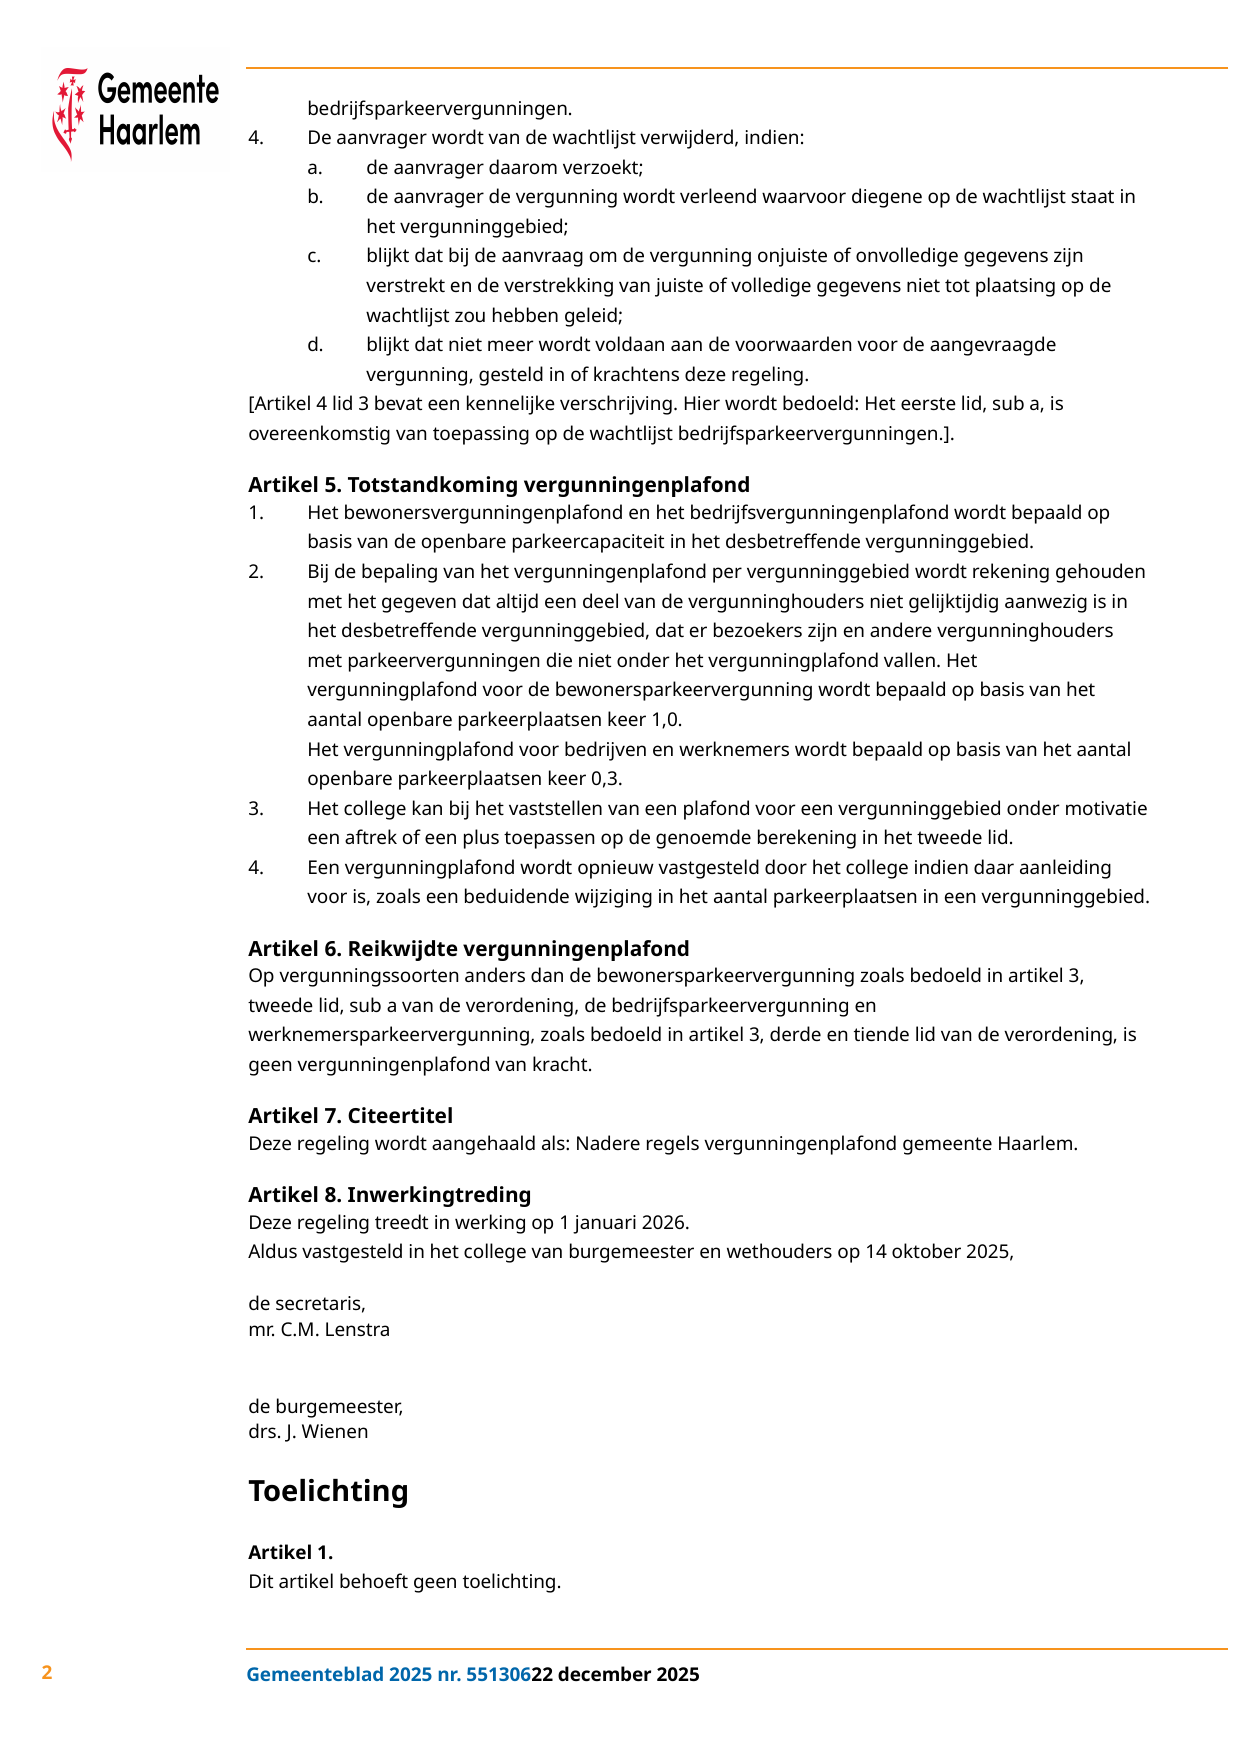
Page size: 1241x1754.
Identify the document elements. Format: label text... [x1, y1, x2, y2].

text de burgemeester, [248, 1393, 1152, 1419]
list De aanvrager wordt van de wachtlijst verwijderd, indien: [248, 124, 1152, 150]
picture [41, 47, 231, 172]
list de aanvrager daarom verzoekt; [307, 154, 1152, 180]
text Artikel 8. Inwerkingtreding [248, 1181, 1152, 1209]
text drs. J. Wienen [248, 1419, 1152, 1444]
list Het college kan bij het vaststellen van een plafond voor een vergunninggebied onder motivatie een aftrek of een plus toepassen op de genoemde berekening in het tweede lid. [248, 795, 1152, 850]
list Een vergunningplafond wordt opnieuw vastgesteld door het college indien daar aanleiding voor is, zoals een beduidende wijziging in het aantal parkeerplaatsen in een vergunninggebied. [248, 854, 1152, 909]
text Artikel 5. Totstandkoming vergunningenplafond [248, 471, 1152, 499]
text Toelichting [248, 1470, 1152, 1510]
text Artikel 7. Citeertitel [248, 1102, 1152, 1130]
list de aanvrager de vergunning wordt verleend waarvoor diegene op de wachtlijst staat in het vergunninggebied; [307, 183, 1152, 239]
text mr. C.M. Lenstra [248, 1316, 1152, 1341]
text [Artikel 4 lid 3 bevat een kennelijke verschrijving. Hier wordt bedoeld: Het eerste lid, sub a, is overeenkomstig van toepassing op de wachtlijst bedrijfsparkeervergunningen.]. [248, 391, 1152, 446]
text Artikel 1. [248, 1539, 1152, 1565]
text Artikel 6. Reikwijdte vergunningenplafond [248, 934, 1152, 962]
list Het vergunningplafond voor bedrijven en werknemers wordt bepaald op basis van het aantal openbare parkeerplaatsen keer 0,3. [248, 736, 1152, 791]
list Het bewonersvergunningenplafond en het bedrijfsvergunningenplafond wordt bepaald op basis van de openbare parkeercapaciteit in het desbetreffende vergunninggebied. [248, 499, 1152, 554]
text Deze regeling treedt in werking op 1 januari 2026. [248, 1209, 1152, 1235]
text Op vergunningssoorten anders dan de bewonersparkeervergunning zoals bedoeld in artikel 3, tweede lid, sub a van de verordening, de bedrijfsparkeervergunning en werknemersparkeervergunning, zoals bedoeld in artikel 3, derde en tiende lid van de verordening, is geen vergunningenplafond van kracht. [248, 962, 1152, 1077]
list blijkt dat bij de aanvraag om de vergunning onjuiste of onvolledige gegevens zijn verstrekt en de verstrekking van juiste of volledige gegevens niet tot plaatsing op de wachtlijst zou hebben geleid; [307, 243, 1152, 328]
list Bij de bepaling van het vergunningenplafond per vergunninggebied wordt rekening gehouden met het gegeven dat altijd een deel van de vergunninghouders niet gelijktijdig aanwezig is in het desbetreffende vergunninggebied, dat er bezoekers zijn en andere vergunninghouders met parkeervergunningen die niet onder het vergunningplafond vallen. Het vergunningplafond voor de bewonersparkeervergunning wordt bepaald op basis van het aantal openbare parkeerplaatsen keer 1,0. [248, 558, 1152, 732]
text Deze regeling wordt aangehaald als: Nadere regels vergunningenplafond gemeente Haarlem. [248, 1130, 1152, 1156]
text de secretaris, [248, 1290, 1152, 1316]
list blijkt dat niet meer wordt voldaan aan de voorwaarden voor de aangevraagde vergunning, gesteld in of krachtens deze regeling. [307, 331, 1152, 387]
list bedrijfsparkeervergunningen. [248, 95, 1152, 121]
text Aldus vastgesteld in het college van burgemeester en wethouders op 14 oktober 2025, [248, 1238, 1152, 1264]
text Dit artikel behoeft geen toelichting. [248, 1568, 1152, 1594]
